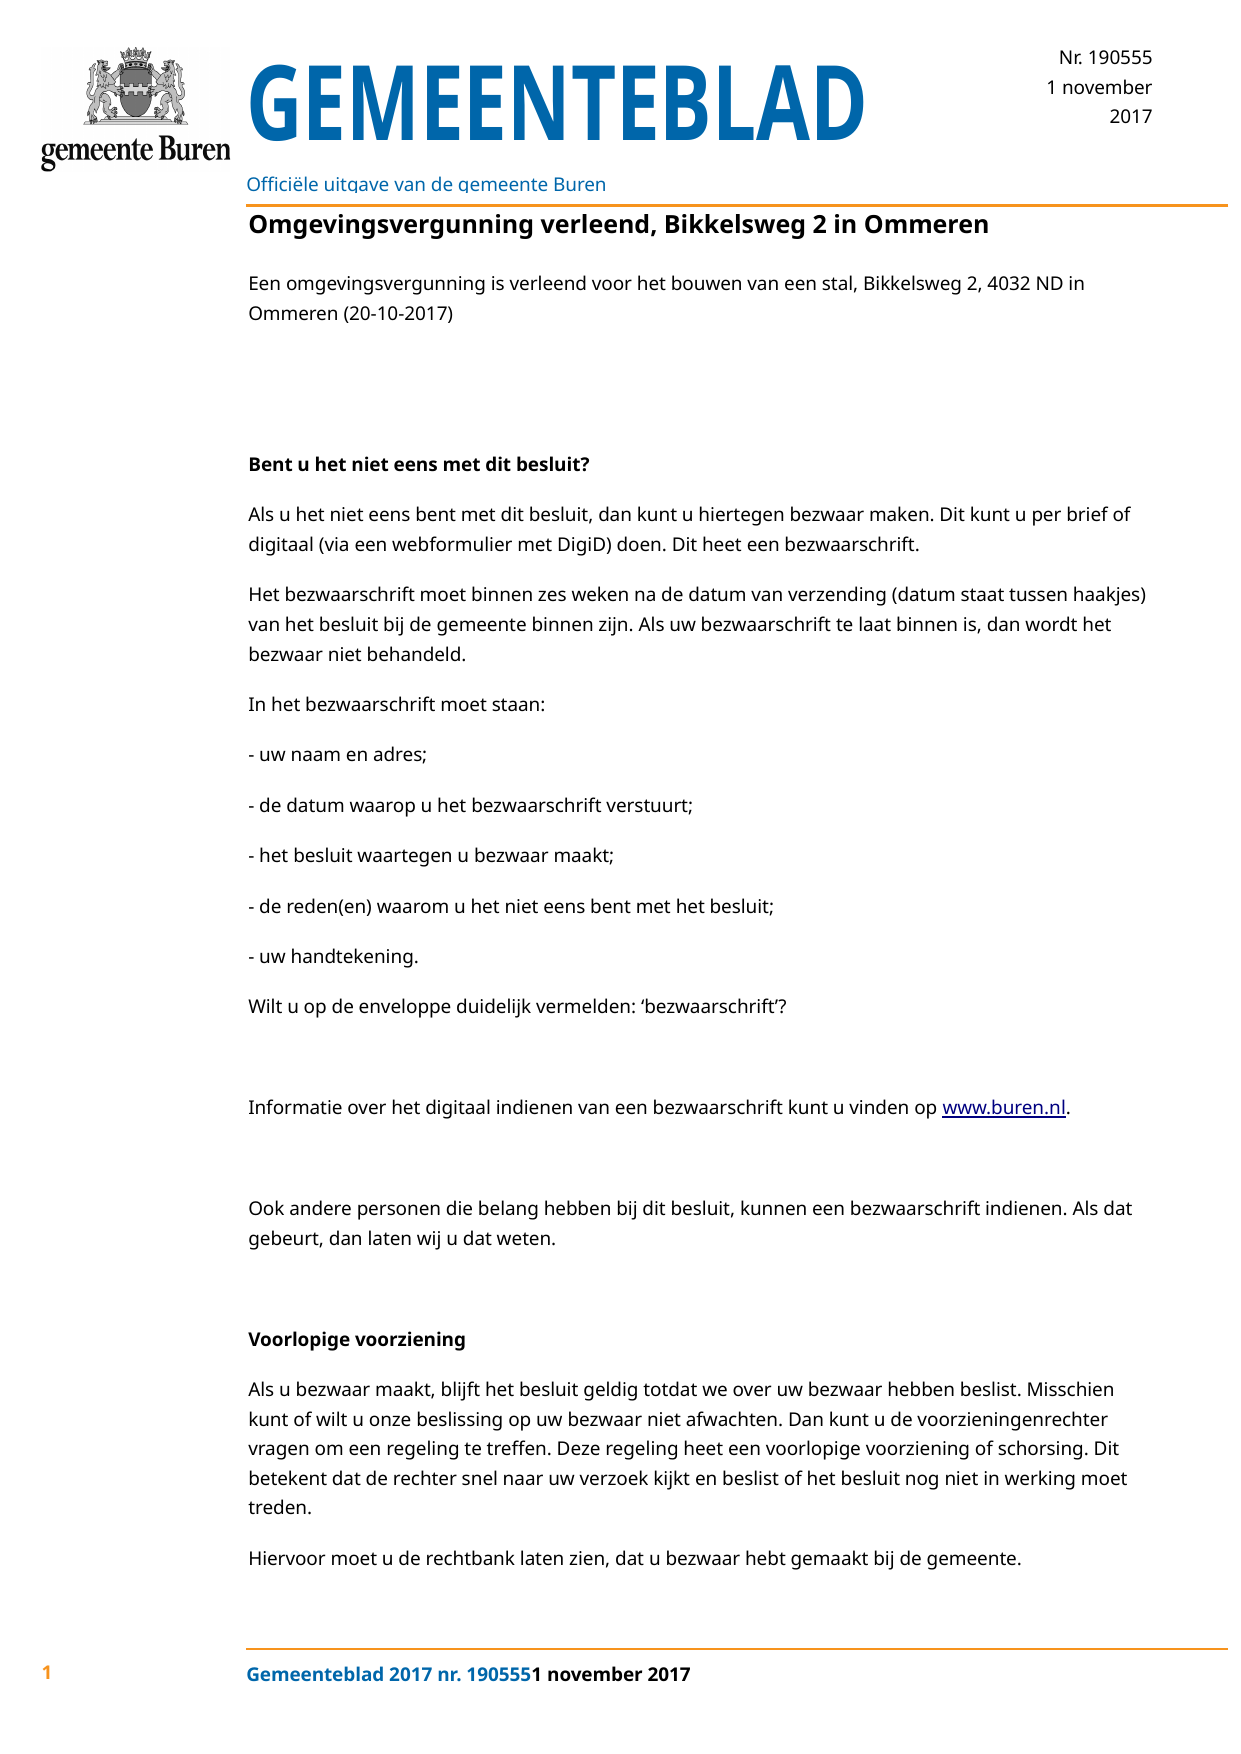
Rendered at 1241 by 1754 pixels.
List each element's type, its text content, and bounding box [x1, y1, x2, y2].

text Hiervoor moet u de rechtbank laten zien, dat u bezwaar hebt gemaakt bij de gemeente. [248, 1545, 1152, 1571]
text Bent u het niet eens met dit besluit? [248, 451, 1152, 477]
text Als u bezwaar maakt, blijft het besluit geldig totdat we over uw bezwaar hebben beslist. Misschien kunt of wilt u onze beslissing op uw bezwaar niet afwachten. Dan kunt u de voorzieningenrechter vragen om een regeling te treffen. Deze regeling heet een voorlopige voorziening of schorsing. Dit betekent dat de rechter snel naar uw verzoek kijkt en beslist of het besluit nog niet in werking moet treden. [248, 1376, 1152, 1520]
text Als u het niet eens bent met dit besluit, dan kunt u hiertegen bezwaar maken. Dit kunt u per brief of digitaal (via een webformulier met DigiD) doen. Dit heet een bezwaarschrift. [248, 502, 1152, 557]
text - uw naam en adres; [248, 742, 1152, 767]
text Wilt u op de enveloppe duidelijk vermelden: ‘bezwaarschrift’? [248, 994, 1152, 1019]
text In het bezwaarschrift moet staan: [248, 691, 1152, 717]
text Het bezwaarschrift moet binnen zes weken na de datum van verzending (datum staat tussen haakjes) van het besluit bij de gemeente binnen zijn. Als uw bezwaarschrift te laat binnen is, dan wordt het bezwaar niet behandeld. [248, 582, 1152, 666]
text Een omgevingsvergunning is verleend voor het bouwen van een stal, Bikkelsweg 2, 4032 ND in Ommeren (20-10-2017) [248, 270, 1152, 326]
text - de datum waarop u het bezwaarschrift verstuurt; [248, 792, 1152, 818]
text Voorlopige voorziening [248, 1326, 1152, 1351]
text Omgevingsvergunning verleend, Bikkelsweg 2 in Ommeren [248, 207, 1152, 241]
text Ook andere personen die belang hebben bij dit besluit, kunnen een bezwaarschrift indienen. Als dat gebeurt, dan laten wij u dat weten. [248, 1195, 1152, 1251]
text - uw handtekening. [248, 943, 1152, 969]
text Informatie over het digitaal indienen van een bezwaarschrift kunt u vinden op www.buren.nl. [248, 1094, 1152, 1120]
text - het besluit waartegen u bezwaar maakt; [248, 842, 1152, 868]
text - de reden(en) waarom u het niet eens bent met het besluit; [248, 893, 1152, 918]
picture [41, 47, 231, 172]
